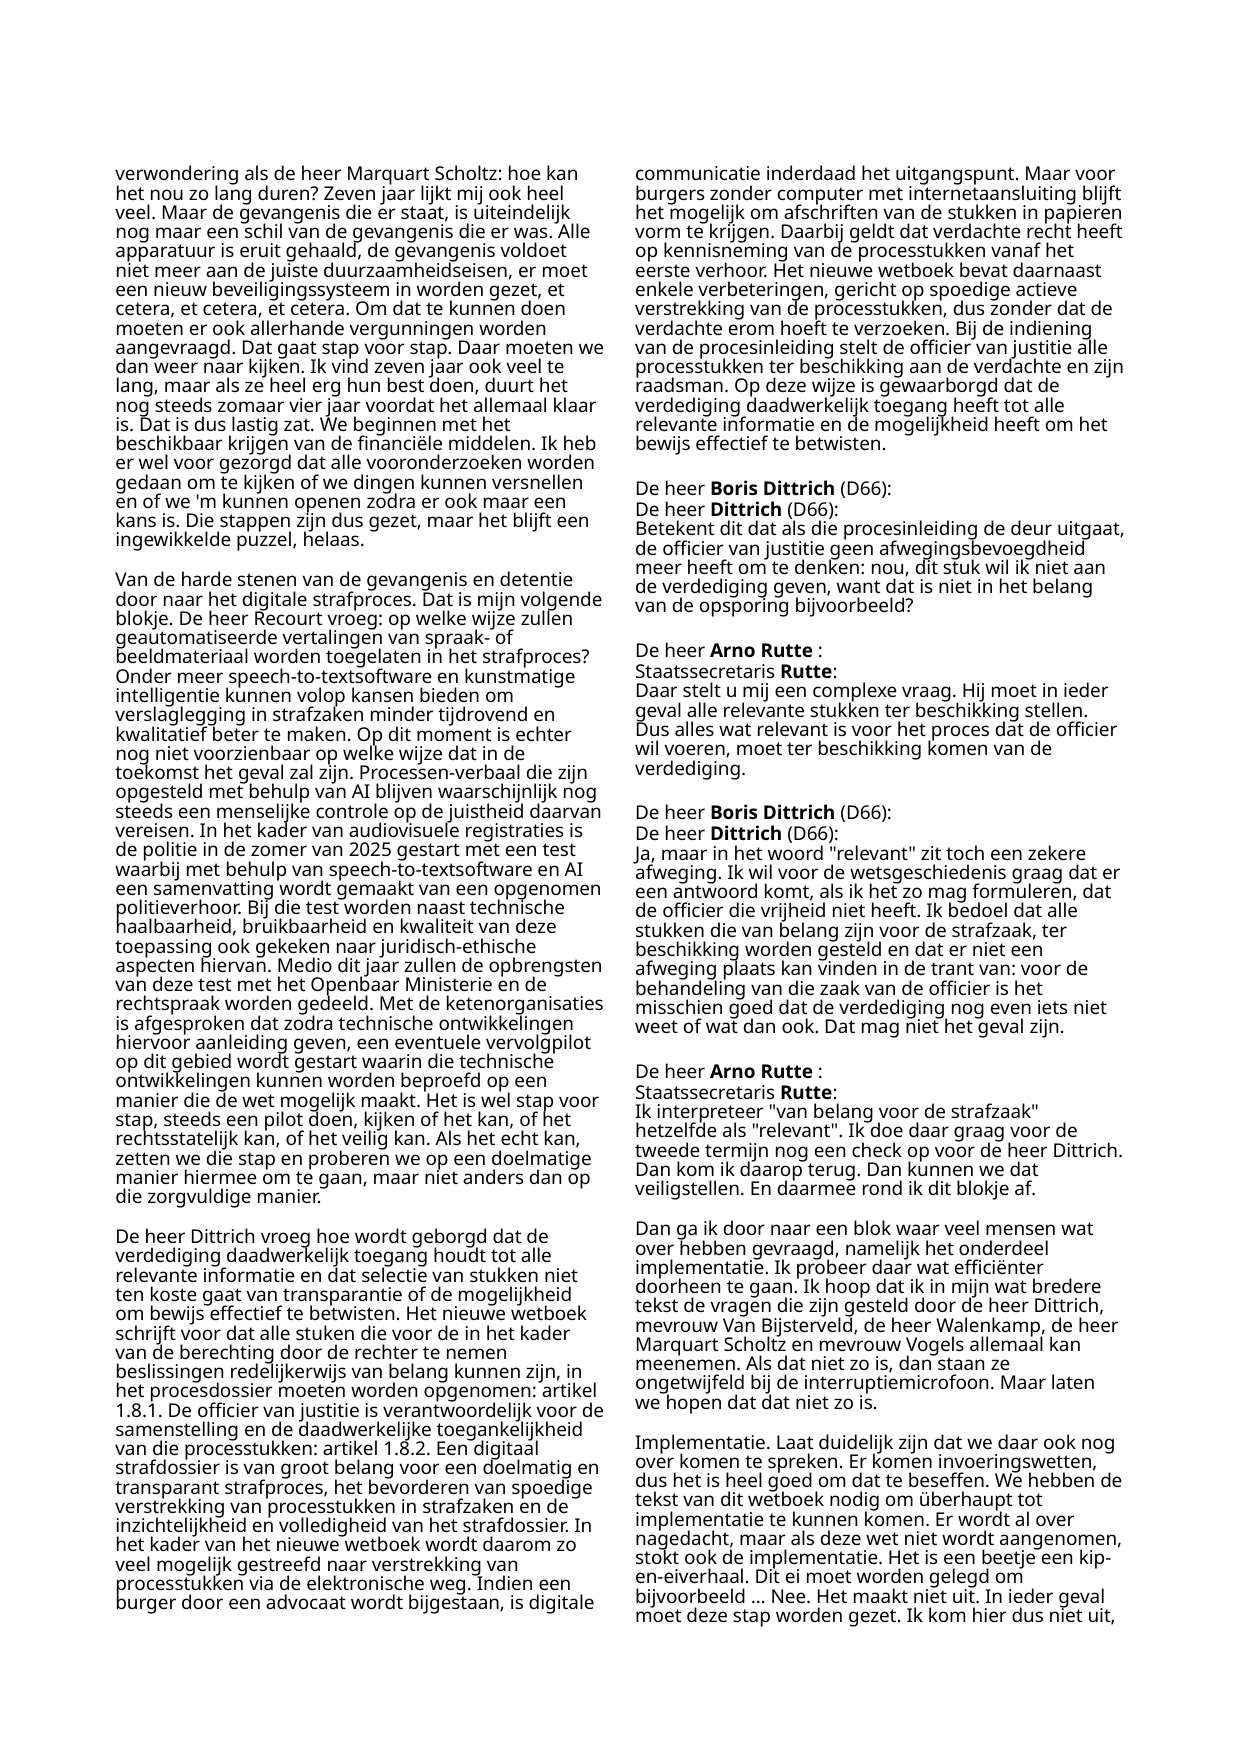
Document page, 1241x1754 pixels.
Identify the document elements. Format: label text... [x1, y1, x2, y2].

text De heer Boris Dittrich (D66): [635, 799, 1125, 825]
text De heer Dittrich (D66): [635, 501, 1125, 520]
text verwondering als de heer Marquart Scholtz: hoe kan het nou zo lang duren? Zeven jaar lijkt mij ook heel veel. Maar de gevangenis die er staat, is uiteindelijk nog maar een schil van de gevangenis die er was. Alle apparatuur is eruit gehaald, de gevangenis voldoet niet meer aan de juiste duurzaamheidseisen, er moet een nieuw beveiligingssysteem in worden gezet, et cetera, et cetera, et cetera. Om dat te kunnen doen moeten er ook allerhande vergunningen worden aangevraagd. Dat gaat stap voor stap. Daar moeten we dan weer naar kijken. Ik vind zeven jaar ook veel te lang, maar als ze heel erg hun best doen, duurt het nog steeds zomaar vier jaar voordat het allemaal klaar is. Dat is dus lastig zat. We beginnen met het beschikbaar krijgen van de financiële middelen. Ik heb er wel voor gezorgd dat alle vooronderzoeken worden gedaan om te kijken of we dingen kunnen versnellen en of we 'm kunnen openen zodra er ook maar een kans is. Die stappen zijn dus gezet, maar het blijft een ingewikkelde puzzel, helaas. [115, 165, 605, 551]
text Staatssecretaris Rutte: [635, 1084, 1125, 1103]
text Betekent dit dat als die procesinleiding de deur uitgaat, de officier van justitie geen afwegingsbevoegdheid meer heeft om te denken: nou, dit stuk wil ik niet aan de verdediging geven, want dat is niet in het belang van de opsporing bijvoorbeeld? [635, 520, 1125, 617]
text Staatssecretaris Rutte: [635, 663, 1125, 682]
text Implementatie. Laat duidelijk zijn dat we daar ook nog over komen te spreken. Er komen invoeringswetten, dus het is heel goed om dat te beseffen. We hebben de tekst van dit wetboek nodig om überhaupt tot implementatie te kunnen komen. Er wordt al over nagedacht, maar als deze wet niet wordt aangenomen, stokt ook de implementatie. Het is een beetje een kip-en-eiverhaal. Dit ei moet worden gelegd om bijvoorbeeld … Nee. Het maakt niet uit. In ieder geval moet deze stap worden gezet. Ik kom hier dus niet uit, [635, 1434, 1125, 1626]
text De heer Dittrich (D66): [635, 825, 1125, 844]
text De heer Boris Dittrich (D66): [635, 475, 1125, 501]
text Ja, maar in het woord "relevant" zit toch een zekere afweging. Ik wil voor de wetsgeschiedenis graag dat er een antwoord komt, als ik het zo mag formuleren, dat de officier die vrijheid niet heeft. Ik bedoel dat alle stukken die van belang zijn voor de strafzaak, ter beschikking worden gesteld en dat er niet een afweging plaats kan vinden in de trant van: voor de behandeling van die zaak van de officier is het misschien goed dat de verdediging nog even iets niet weet of wat dan ook. Dat mag niet het geval zijn. [635, 844, 1125, 1037]
text De heer Dittrich vroeg hoe wordt geborgd dat de verdediging daadwerkelijk toegang houdt tot alle relevante informatie en dat selectie van stukken niet ten koste gaat van transparantie of de mogelijkheid om bewijs effectief te betwisten. Het nieuwe wetboek schrijft voor dat alle stuken die voor de in het kader van de berechting door de rechter te nemen beslissingen redelijkerwijs van belang kunnen zijn, in het procesdossier moeten worden opgenomen: artikel 1.8.1. De officier van justitie is verantwoordelijk voor de samenstelling en de daadwerkelijke toegankelijkheid van die processtukken: artikel 1.8.2. Een digitaal strafdossier is van groot belang voor een doelmatig en transparant strafproces, het bevorderen van spoedige verstrekking van processtukken in strafzaken en de inzichtelijkheid en volledigheid van het strafdossier. In het kader van het nieuwe wetboek wordt daarom zo veel mogelijk gestreefd naar verstrekking van processtukken via de elektronische weg. Indien een burger door een advocaat wordt bijgestaan, is digitale [115, 1228, 605, 1613]
text De heer Arno Rutte : [635, 1058, 1125, 1084]
text Dan ga ik door naar een blok waar veel mensen wat over hebben gevraagd, namelijk het onderdeel implementatie. Ik probeer daar wat efficiënter doorheen te gaan. Ik hoop dat ik in mijn wat bredere tekst de vragen die zijn gesteld door de heer Dittrich, mevrouw Van Bijsterveld, de heer Walenkamp, de heer Marquart Scholtz en mevrouw Vogels allemaal kan meenemen. Als dat niet zo is, dan staan ze ongetwijfeld bij de interruptiemicrofoon. Maar laten we hopen dat dat niet zo is. [635, 1220, 1125, 1413]
text Van de harde stenen van de gevangenis en detentie door naar het digitale strafproces. Dat is mijn volgende blokje. De heer Recourt vroeg: op welke wijze zullen geautomatiseerde vertalingen van spraak- of beeldmateriaal worden toegelaten in het strafproces? Onder meer speech-to-textsoftware en kunstmatige intelligentie kunnen volop kansen bieden om verslaglegging in strafzaken minder tijdrovend en kwalitatief beter te maken. Op dit moment is echter nog niet voorzienbaar op welke wijze dat in de toekomst het geval zal zijn. Processen-verbaal die zijn opgesteld met behulp van AI blijven waarschijnlijk nog steeds een menselijke controle op de juistheid daarvan vereisen. In het kader van audiovisuele registraties is de politie in de zomer van 2025 gestart met een test waarbij met behulp van speech-to-textsoftware en AI een samenvatting wordt gemaakt van een opgenomen politieverhoor. Bij die test worden naast technische haalbaarheid, bruikbaarheid en kwaliteit van deze toepassing ook gekeken naar juridisch-ethische aspecten hiervan. Medio dit jaar zullen de opbrengsten van deze test met het Openbaar Ministerie en de rechtspraak worden gedeeld. Met de ketenorganisaties is afgesproken dat zodra technische ontwikkelingen hiervoor aanleiding geven, een eventuele vervolgpilot op dit gebied wordt gestart waarin die technische ontwikkelingen kunnen worden beproefd op een manier die de wet mogelijk maakt. Het is wel stap voor stap, steeds een pilot doen, kijken of het kan, of het rechtsstatelijk kan, of het veilig kan. Als het echt kan, zetten we die stap en proberen we op een doelmatige manier hiermee om te gaan, maar niet anders dan op die zorgvuldige manier. [115, 571, 605, 1207]
text Daar stelt u mij een complexe vraag. Hij moet in ieder geval alle relevante stukken ter beschikking stellen. Dus alles wat relevant is voor het proces dat de officier wil voeren, moet ter beschikking komen van de verdediging. [635, 682, 1125, 779]
text De heer Arno Rutte : [635, 637, 1125, 663]
text communicatie inderdaad het uitgangspunt. Maar voor burgers zonder computer met internetaansluiting blijft het mogelijk om afschriften van de stukken in papieren vorm te krijgen. Daarbij geldt dat verdachte recht heeft op kennisneming van de processtukken vanaf het eerste verhoor. Het nieuwe wetboek bevat daarnaast enkele verbeteringen, gericht op spoedige actieve verstrekking van de processtukken, dus zonder dat de verdachte erom hoeft te verzoeken. Bij de indiening van de procesinleiding stelt de officier van justitie alle processtukken ter beschikking aan de verdachte en zijn raadsman. Op deze wijze is gewaarborgd dat de verdediging daadwerkelijk toegang heeft tot alle relevante informatie en de mogelijkheid heeft om het bewijs effectief te betwisten. [635, 165, 1125, 454]
text Ik interpreteer "van belang voor de strafzaak" hetzelfde als "relevant". Ik doe daar graag voor de tweede termijn nog een check op voor de heer Dittrich. Dan kom ik daarop terug. Dan kunnen we dat veiligstellen. En daarmee rond ik dit blokje af. [635, 1103, 1125, 1199]
